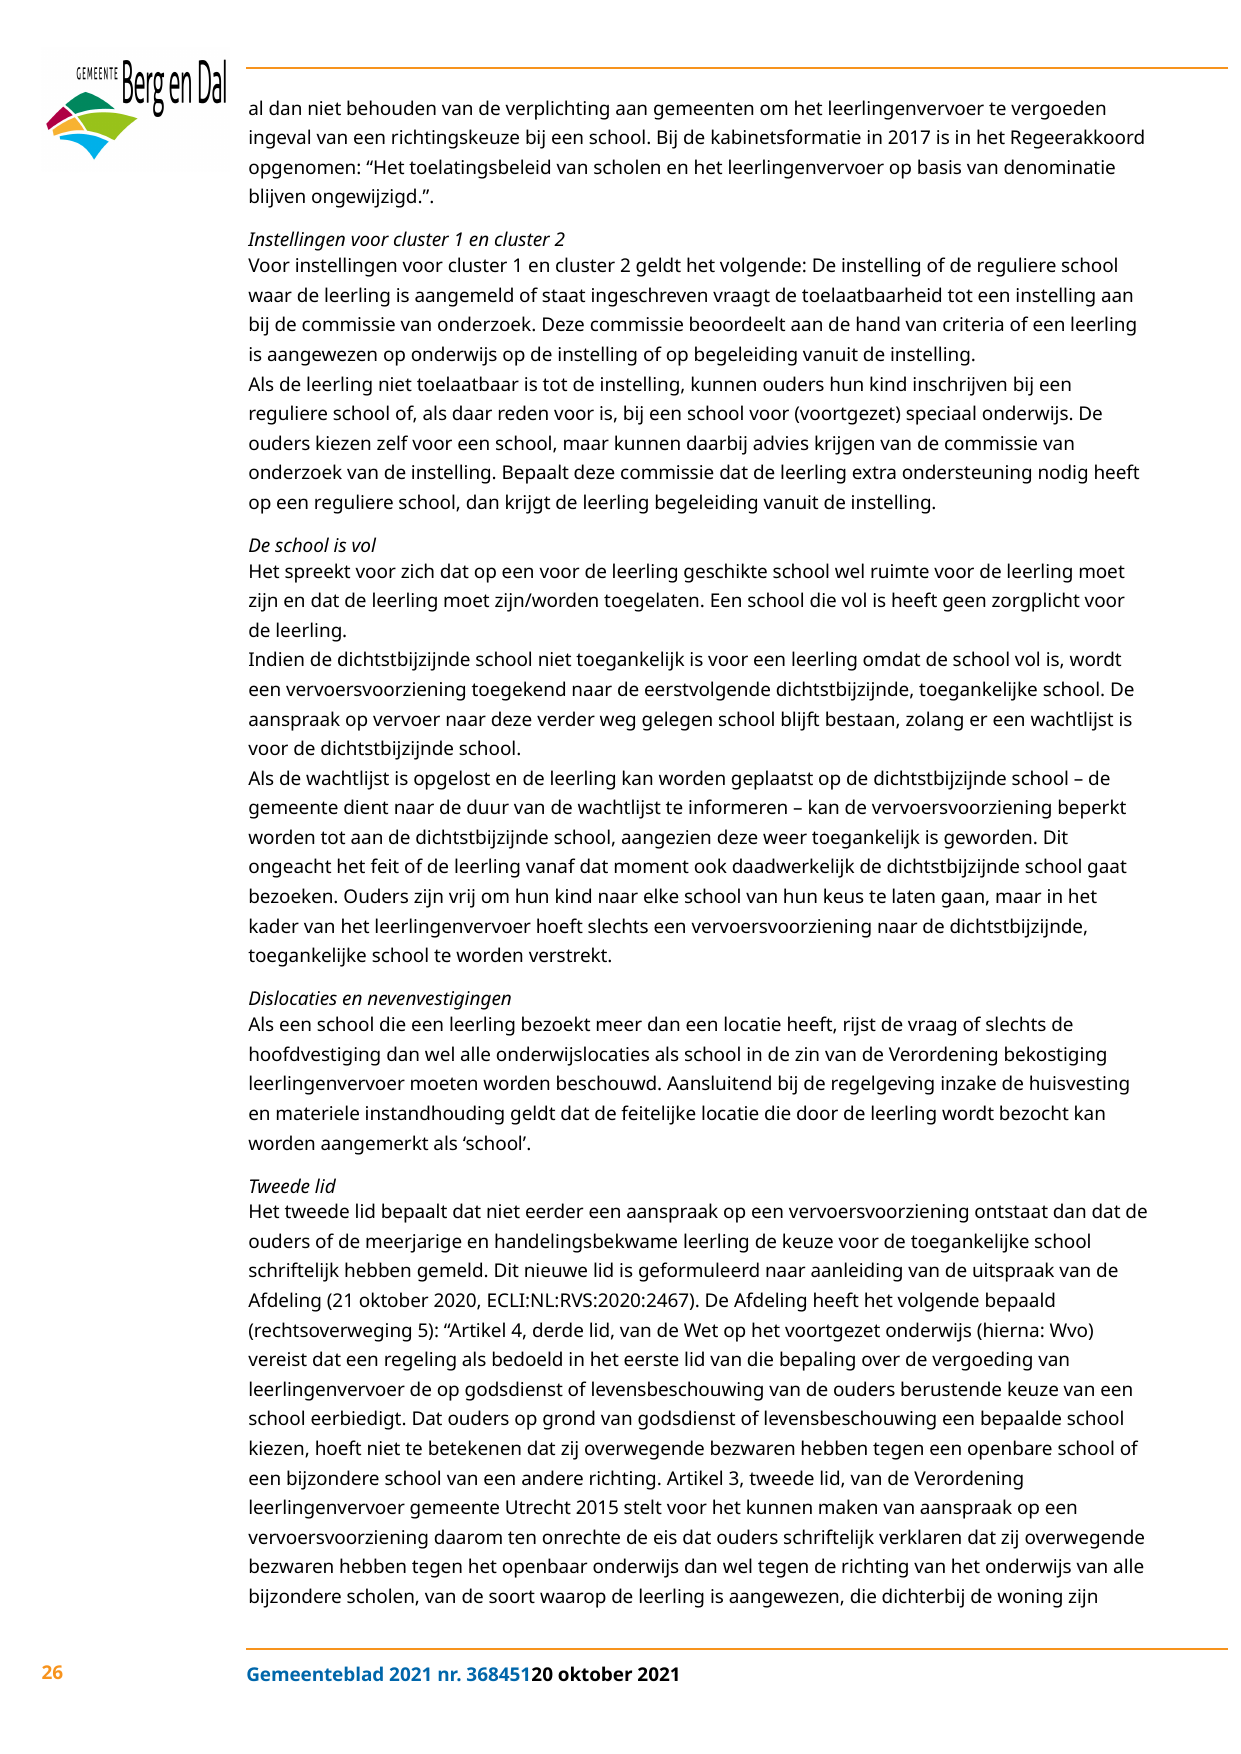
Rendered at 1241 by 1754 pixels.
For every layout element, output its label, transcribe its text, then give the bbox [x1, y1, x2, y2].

text De school is vol [248, 532, 1152, 558]
text Als de wachtlijst is opgelost en de leerling kan worden geplaatst op de dichtstbijzijnde school – de gemeente dient naar de duur van de wachtlijst te informeren – kan de vervoersvoorziening beperkt worden tot aan de dichtstbijzijnde school, aangezien deze weer toegankelijk is geworden. Dit ongeacht het feit of de leerling vanaf dat moment ook daadwerkelijk de dichtstbijzijnde school gaat bezoeken. Ouders zijn vrij om hun kind naar elke school van hun keus te laten gaan, maar in het kader van het leerlingenvervoer hoeft slechts een vervoersvoorziening naar de dichtstbijzijnde, toegankelijke school te worden verstrekt. [248, 765, 1152, 968]
text Tweede lid [248, 1173, 1152, 1198]
text Als een school die een leerling bezoekt meer dan een locatie heeft, rijst de vraag of slechts de hoofdvestiging dan wel alle onderwijslocaties als school in de zin van de Verordening bekostiging leerlingenvervoer moeten worden beschouwd. Aansluitend bij de regelgeving inzake de huisvesting en materiele instandhouding geldt dat de feitelijke locatie die door de leerling wordt bezocht kan worden aangemerkt als ‘school’. [248, 1011, 1152, 1155]
text Indien de dichtstbijzijnde school niet toegankelijk is voor een leerling omdat de school vol is, wordt een vervoersvoorziening toegekend naar de eerstvolgende dichtstbijzijnde, toegankelijke school. De aanspraak op vervoer naar deze verder weg gelegen school blijft bestaan, zolang er een wachtlijst is voor de dichtstbijzijnde school. [248, 647, 1152, 761]
text Voor instellingen voor cluster 1 en cluster 2 geldt het volgende: De instelling of de reguliere school waar de leerling is aangemeld of staat ingeschreven vraagt de toelaatbaarheid tot een instelling aan bij de commissie van onderzoek. Deze commissie beoordeelt aan de hand van criteria of een leerling is aangewezen op onderwijs op de instelling of op begeleiding vanuit de instelling. [248, 252, 1152, 367]
text Als de leerling niet toelaatbaar is tot de instelling, kunnen ouders hun kind inschrijven bij een reguliere school of, als daar reden voor is, bij een school voor (voortgezet) speciaal onderwijs. De ouders kiezen zelf voor een school, maar kunnen daarbij advies krijgen van de commissie van onderzoek van de instelling. Bepaalt deze commissie dat de leerling extra ondersteuning nodig heeft op een reguliere school, dan krijgt de leerling begeleiding vanuit de instelling. [248, 371, 1152, 515]
text Het spreekt voor zich dat op een voor de leerling geschikte school wel ruimte voor de leerling moet zijn en dat de leerling moet zijn/worden toegelaten. Een school die vol is heeft geen zorgplicht voor de leerling. [248, 558, 1152, 643]
text al dan niet behouden van de verplichting aan gemeenten om het leerlingenvervoer te vergoeden ingeval van een richtingskeuze bij een school. Bij de kabinetsformatie in 2017 is in het Regeerakkoord opgenomen: “Het toelatingsbeleid van scholen en het leerlingenvervoer op basis van denominatie blijven ongewijzigd.”. [248, 95, 1152, 209]
text Instellingen voor cluster 1 en cluster 2 [248, 227, 1152, 252]
text Dislocaties en nevenvestigingen [248, 986, 1152, 1011]
text Het tweede lid bepaalt dat niet eerder een aanspraak op een vervoersvoorziening ontstaat dan dat de ouders of de meerjarige en handelingsbekwame leerling de keuze voor de toegankelijke school schriftelijk hebben gemeld. Dit nieuwe lid is geformuleerd naar aanleiding van de uitspraak van de Afdeling (21 oktober 2020, ECLI:NL:RVS:2020:2467). De Afdeling heeft het volgende bepaald (rechtsoverweging 5): “Artikel 4, derde lid, van de Wet op het voortgezet onderwijs (hierna: Wvo) vereist dat een regeling als bedoeld in het eerste lid van die bepaling over de vergoeding van leerlingenvervoer de op godsdienst of levensbeschouwing van de ouders berustende keuze van een school eerbiedigt. Dat ouders op grond van godsdienst of levensbeschouwing een bepaalde school kiezen, hoeft niet te betekenen dat zij overwegende bezwaren hebben tegen een openbare school of een bijzondere school van een andere richting. Artikel 3, tweede lid, van de Verordening leerlingenvervoer gemeente Utrecht 2015 stelt voor het kunnen maken van aanspraak op een vervoersvoorziening daarom ten onrechte de eis dat ouders schriftelijk verklaren dat zij overwegende bezwaren hebben tegen het openbaar onderwijs dan wel tegen de richting van het onderwijs van alle bijzondere scholen, van de soort waarop de leerling is aangewezen, die dichterbij de woning zijn [248, 1198, 1152, 1609]
picture [41, 47, 231, 172]
